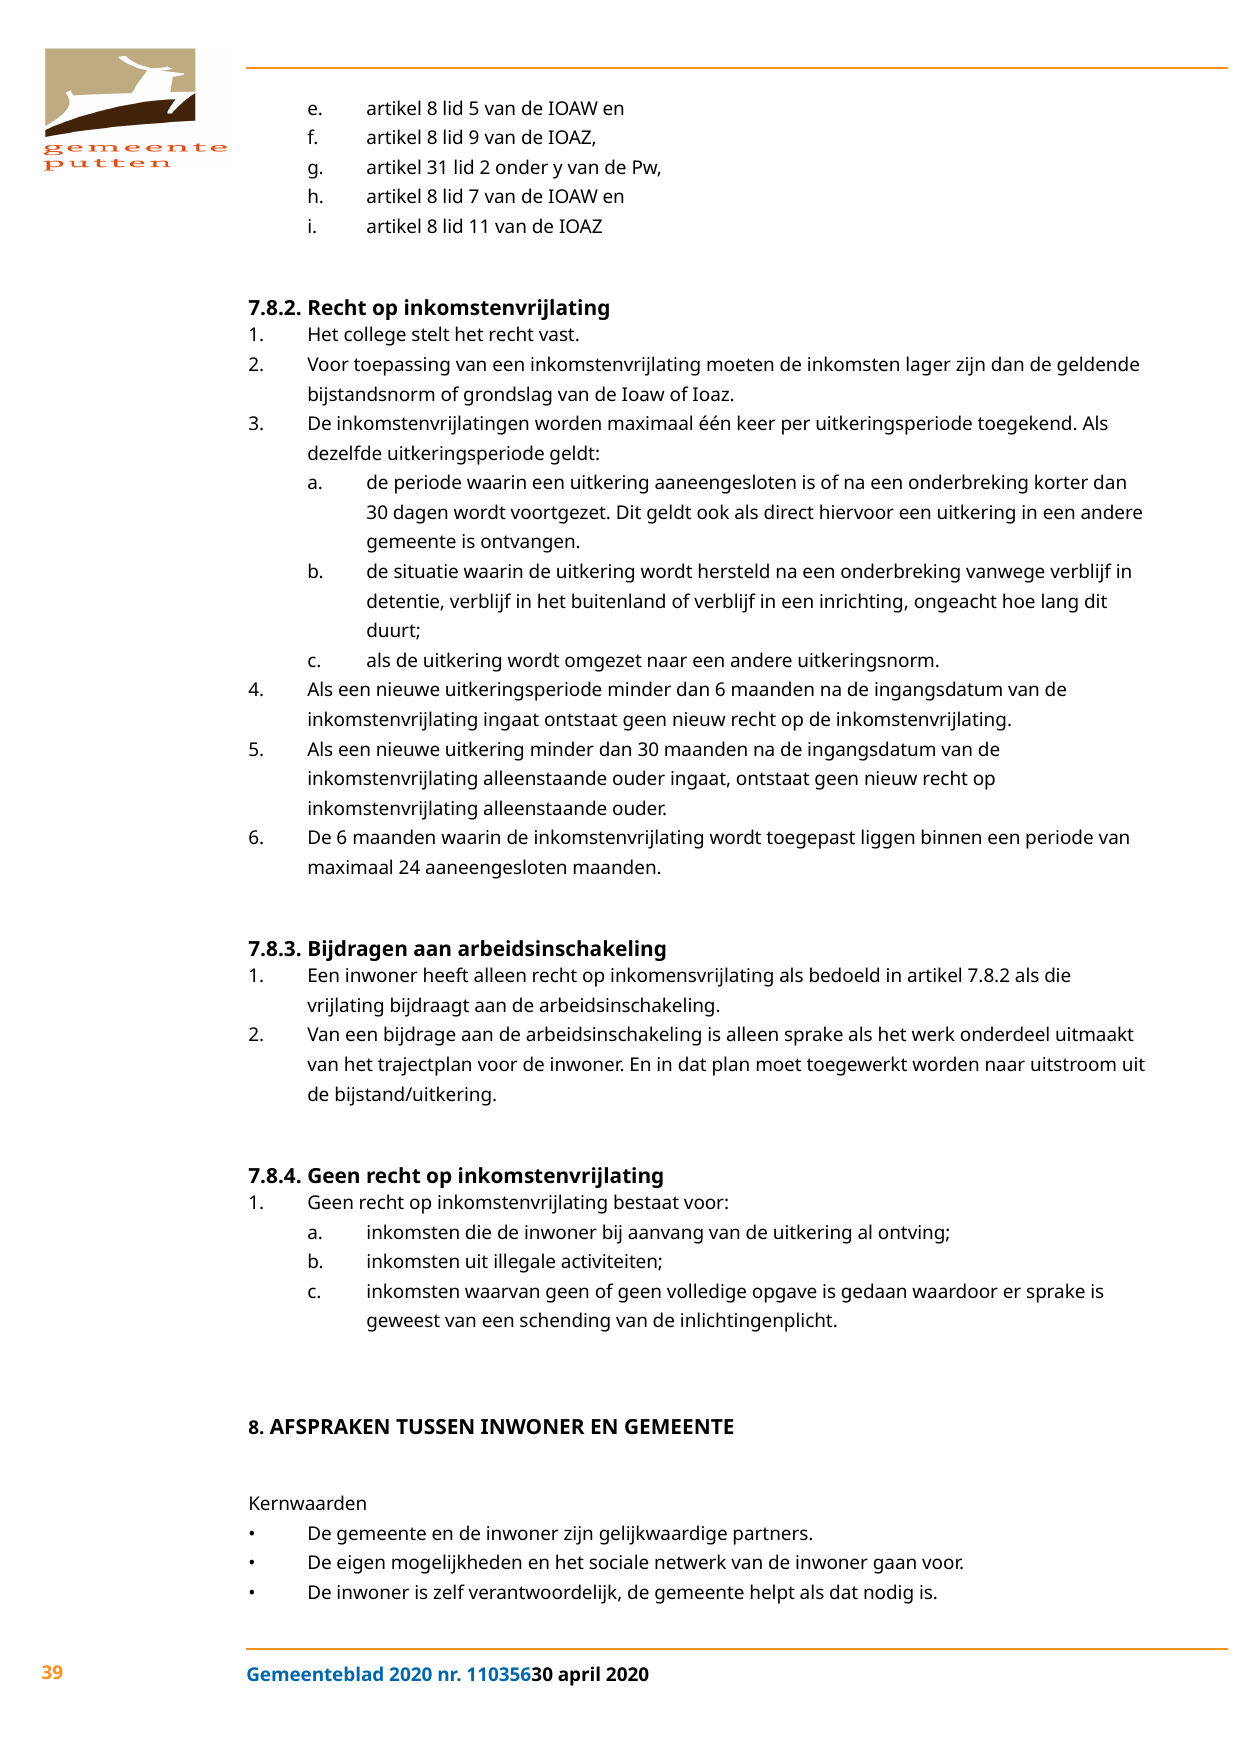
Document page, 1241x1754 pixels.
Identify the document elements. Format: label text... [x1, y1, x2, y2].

list Als een nieuwe uitkering minder dan 30 maanden na de ingangsdatum van de inkomstenvrijlating alleenstaande ouder ingaat, ontstaat geen nieuw recht op inkomstenvrijlating alleenstaande ouder. [248, 736, 1152, 821]
text 8. AFSPRAKEN TUSSEN INWONER EN GEMEENTE [248, 1412, 1152, 1441]
list De eigen mogelijkheden en het sociale netwerk van de inwoner gaan voor. [248, 1549, 1152, 1575]
list de periode waarin een uitkering aaneengesloten is of na een onderbreking korter dan 30 dagen wordt voortgezet. Dit geldt ook als direct hiervoor een uitkering in een andere gemeente is ontvangen. [307, 469, 1152, 554]
list Een inwoner heeft alleen recht op inkomensvrijlating als bedoeld in artikel 7.8.2 als die vrijlating bijdraagt aan de arbeidsinschakeling. [248, 962, 1152, 1018]
text 7.8.4. Geen recht op inkomstenvrijlating [248, 1161, 1152, 1189]
text 7.8.3. Bijdragen aan arbeidsinschakeling [248, 934, 1152, 962]
list artikel 8 lid 11 van de IOAZ [307, 213, 1152, 239]
list artikel 8 lid 5 van de IOAW en [307, 95, 1152, 121]
list inkomsten die de inwoner bij aanvang van de uitkering al ontving; [307, 1219, 1152, 1244]
list de situatie waarin de uitkering wordt hersteld na een onderbreking vanwege verblijf in detentie, verblijf in het buitenland of verblijf in een inrichting, ongeacht hoe lang dit duurt; [307, 558, 1152, 643]
list Als een nieuwe uitkeringsperiode minder dan 6 maanden na de ingangsdatum van de inkomstenvrijlating ingaat ontstaat geen nieuw recht op de inkomstenvrijlating. [248, 677, 1152, 732]
list De inkomstenvrijlatingen worden maximaal één keer per uitkeringsperiode toegekend. Als dezelfde uitkeringsperiode geldt: [248, 410, 1152, 466]
list Geen recht op inkomstenvrijlating bestaat voor: [248, 1189, 1152, 1215]
list artikel 8 lid 9 van de IOAZ, [307, 124, 1152, 150]
picture [41, 47, 231, 172]
list inkomsten uit illegale activiteiten; [307, 1248, 1152, 1274]
list artikel 31 lid 2 onder y van de Pw, [307, 154, 1152, 180]
text 7.8.2. Recht op inkomstenvrijlating [248, 293, 1152, 322]
list De 6 maanden waarin de inkomstenvrijlating wordt toegepast liggen binnen een periode van maximaal 24 aaneengesloten maanden. [248, 824, 1152, 880]
list Voor toepassing van een inkomstenvrijlating moeten de inkomsten lager zijn dan de geldende bijstandsnorm of grondslag van de Ioaw of Ioaz. [248, 351, 1152, 406]
list als de uitkering wordt omgezet naar een andere uitkeringsnorm. [307, 647, 1152, 673]
list De gemeente en de inwoner zijn gelijkwaardige partners. [248, 1520, 1152, 1545]
list Van een bijdrage aan de arbeidsinschakeling is alleen sprake als het werk onderdeel uitmaakt van het trajectplan voor de inwoner. En in dat plan moet toegewerkt worden naar uitstroom uit de bijstand/uitkering. [248, 1022, 1152, 1107]
list Het college stelt het recht vast. [248, 322, 1152, 347]
list inkomsten waarvan geen of geen volledige opgave is gedaan waardoor er sprake is geweest van een schending van de inlichtingenplicht. [307, 1278, 1152, 1333]
text Kernwaarden [248, 1490, 1152, 1516]
list artikel 8 lid 7 van de IOAW en [307, 183, 1152, 209]
list De inwoner is zelf verantwoordelijk, de gemeente helpt als dat nodig is. [248, 1579, 1152, 1604]
